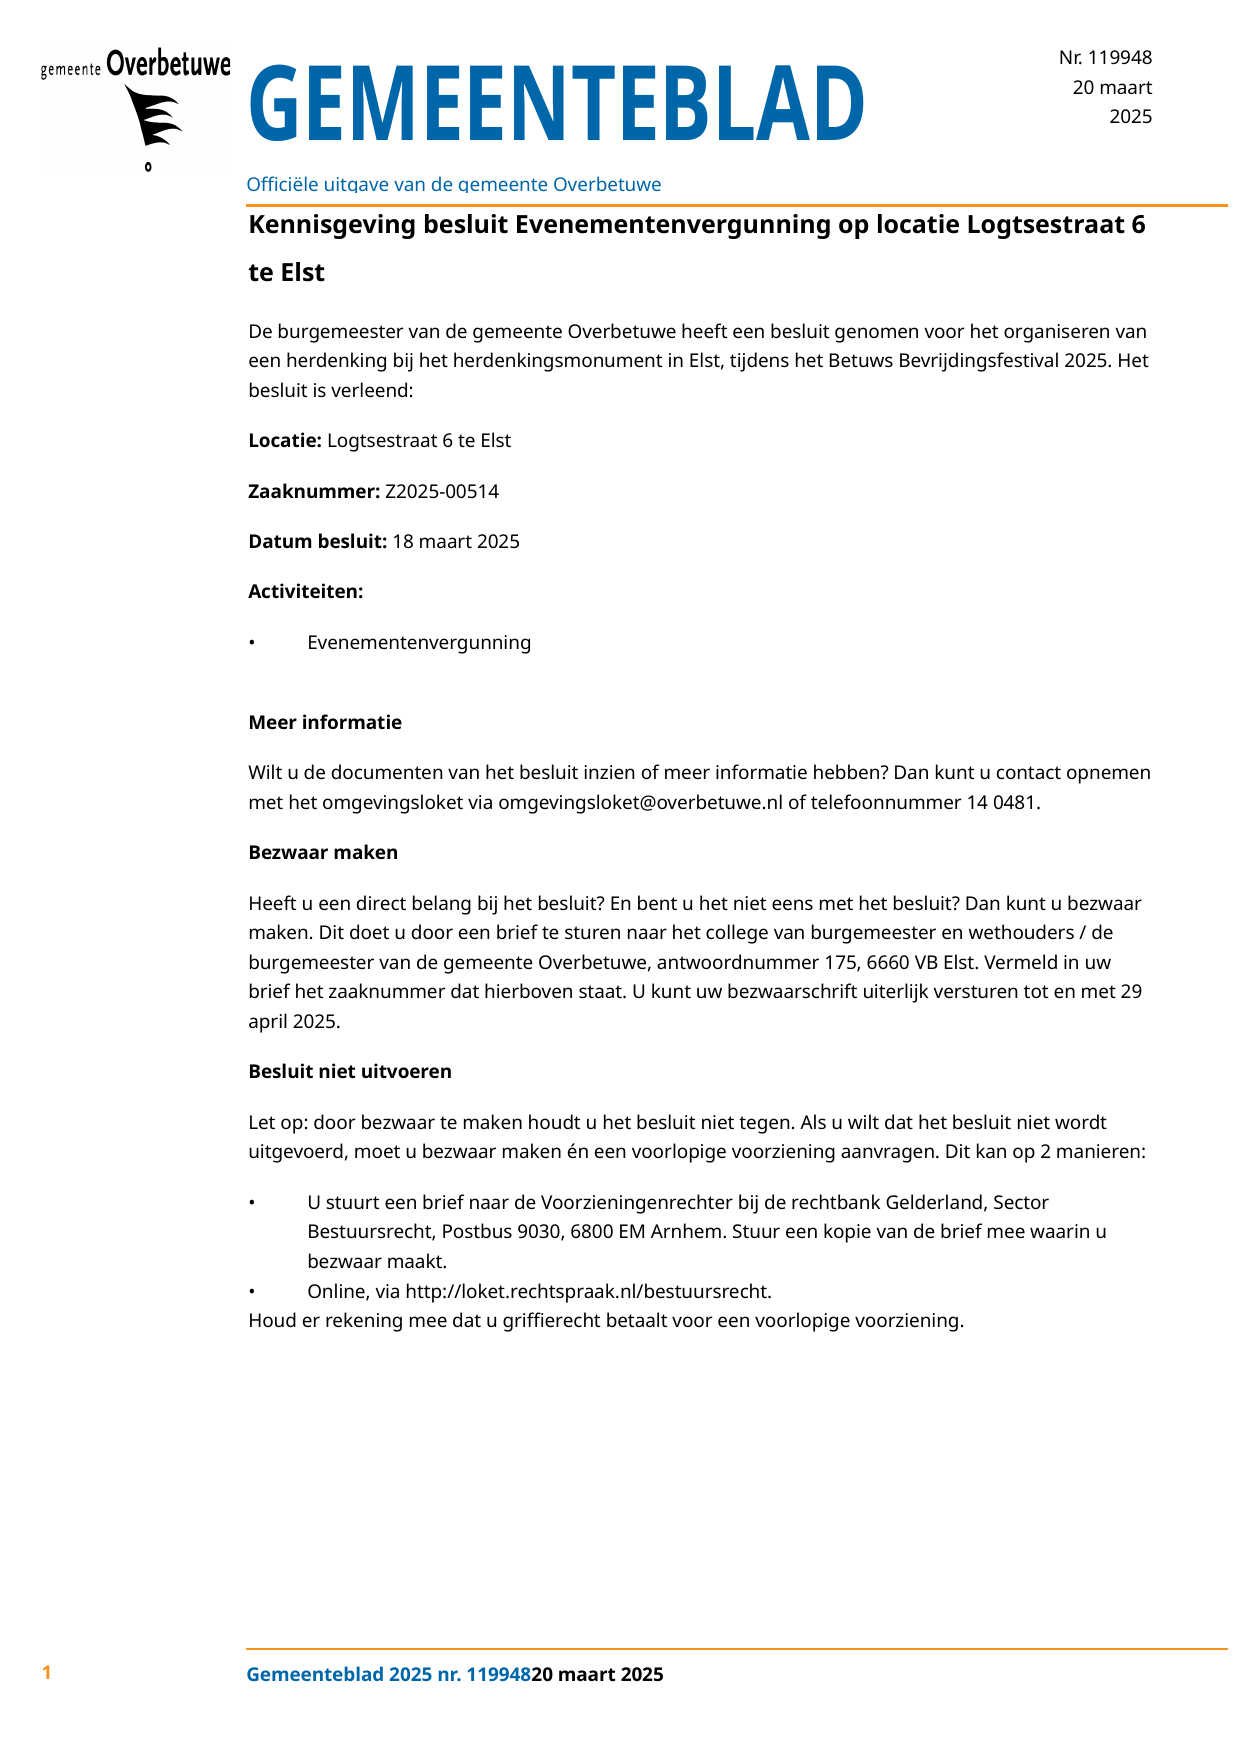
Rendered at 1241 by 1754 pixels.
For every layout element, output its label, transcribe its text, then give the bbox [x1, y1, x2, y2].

text Datum besluit: 18 maart 2025 [248, 528, 1152, 554]
text Locatie: Logtsestraat 6 te Elst [248, 427, 1152, 453]
text Zaaknummer: Z2025-00514 [248, 478, 1152, 504]
text De burgemeester van de gemeente Overbetuwe heeft een besluit genomen voor het organiseren van een herdenking bij het herdenkingsmonument in Elst, tijdens het Betuws Bevrijdingsfestival 2025. Het besluit is verleend: [248, 318, 1152, 403]
text Let op: door bezwaar te maken houdt u het besluit niet tegen. Als u wilt dat het besluit niet wordt uitgevoerd, moet u bezwaar maken én een voorlopige voorziening aanvragen. Dit kan op 2 manieren: [248, 1109, 1152, 1164]
text Bezwaar maken [248, 839, 1152, 865]
text Meer informatie [248, 709, 1152, 735]
picture [41, 47, 231, 172]
text Heeft u een direct belang bij het besluit? En bent u het niet eens met het besluit? Dan kunt u bezwaar maken. Dit doet u door een brief te sturen naar het college van burgemeester en wethouders / de burgemeester van de gemeente Overbetuwe, antwoordnummer 175, 6660 VB Elst. Vermeld in uw brief het zaaknummer dat hierboven staat. U kunt uw bezwaarschrift uiterlijk versturen tot en met 29 april 2025. [248, 890, 1152, 1034]
list Evenementenvergunning [248, 629, 1152, 655]
text Houd er rekening mee dat u griffierecht betaalt voor een voorlopige voorziening. [248, 1307, 1152, 1333]
list Online, via http://loket.rechtspraak.nl/bestuursrecht. [248, 1278, 1152, 1304]
list U stuurt een brief naar de Voorzieningenrechter bij de rechtbank Gelderland, Sector Bestuursrecht, Postbus 9030, 6800 EM Arnhem. Stuur een kopie van de brief mee waarin u bezwaar maakt. [248, 1189, 1152, 1274]
text Activiteiten: [248, 579, 1152, 604]
text Besluit niet uitvoeren [248, 1059, 1152, 1084]
text Kennisgeving besluit Evenementenvergunning op locatie Logtsestraat 6 te Elst [248, 207, 1152, 288]
text Wilt u de documenten van het besluit inzien of meer informatie hebben? Dan kunt u contact opnemen met het omgevingsloket via omgevingsloket@overbetuwe.nl of telefoonnummer 14 0481. [248, 759, 1152, 815]
